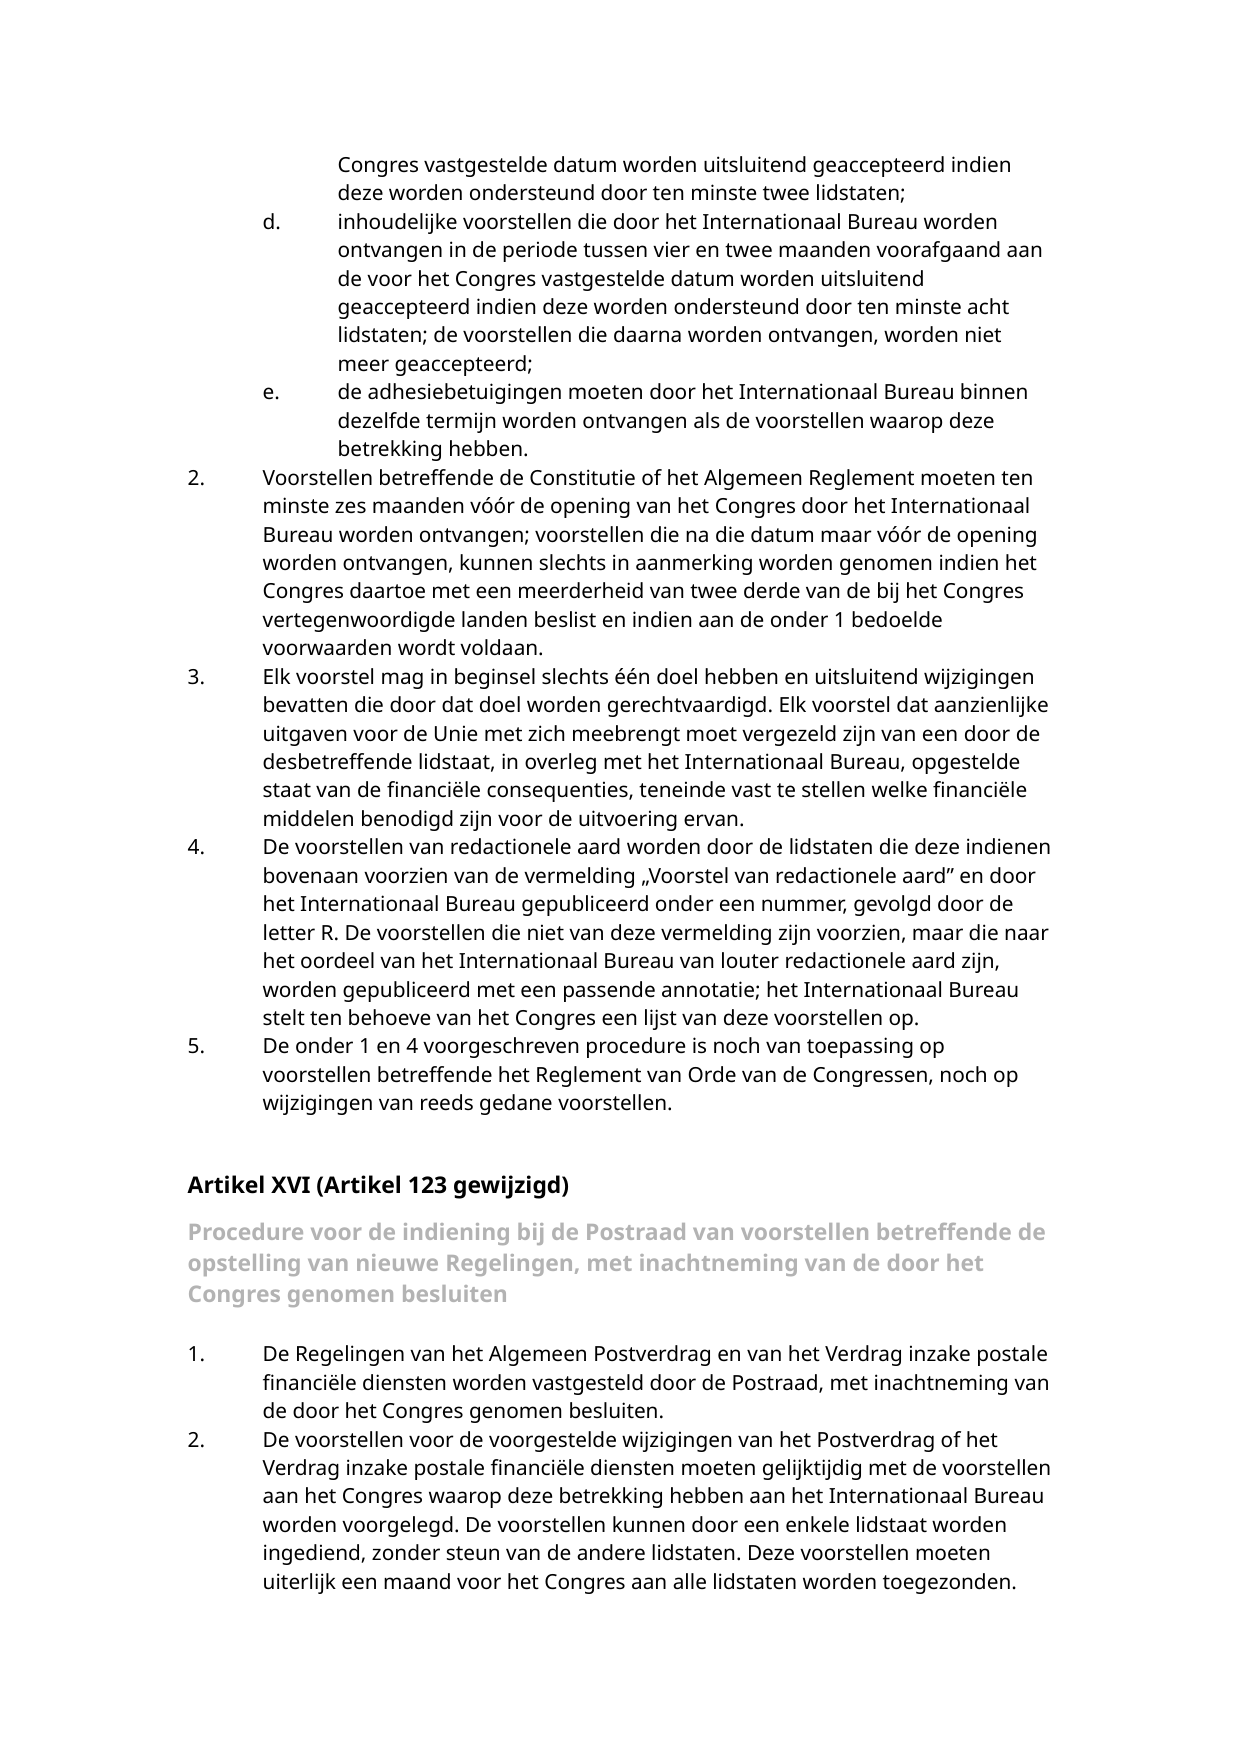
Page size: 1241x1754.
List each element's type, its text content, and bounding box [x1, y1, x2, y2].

text Procedure voor de indiening bij de Postraad van voorstellen betreffende de opstelling van nieuwe Regelingen, met inachtneming van de door het Congres genomen besluiten [187, 1216, 1053, 1309]
subtitle Artikel XVI (Artikel 123 gewijzigd) [187, 1169, 1053, 1201]
list Elk voorstel mag in beginsel slechts één doel hebben en uitsluitend wijzigingen bevatten die door dat doel worden gerechtvaardigd. Elk voorstel dat aanzienlijke uitgaven voor de Unie met zich meebrengt moet vergezeld zijn van een door de desbetreffende lidstaat, in overleg met het Internationaal Bureau, opgestelde staat van de financiële consequenties, teneinde vast te stellen welke financiële middelen benodigd zijn voor de uitvoering ervan. [187, 662, 1053, 832]
list De voorstellen voor de voorgestelde wijzigingen van het Postverdrag of het Verdrag inzake postale financiële diensten moeten gelijktijdig met de voorstellen aan het Congres waarop deze betrekking hebben aan het Internationaal Bureau worden voorgelegd. De voorstellen kunnen door een enkele lidstaat worden ingediend, zonder steun van de andere lidstaten. Deze voorstellen moeten uiterlijk een maand voor het Congres aan alle lidstaten worden toegezonden. [187, 1425, 1053, 1595]
list De voorstellen van redactionele aard worden door de lidstaten die deze indienen bovenaan voorzien van de vermelding „Voorstel van redactionele aard” en door het Internationaal Bureau gepubliceerd onder een nummer, gevolgd door de letter R. De voorstellen die niet van deze vermelding zijn voorzien, maar die naar het oordeel van het Internationaal Bureau van louter redactionele aard zijn, worden gepubliceerd met een passende annotatie; het Internationaal Bureau stelt ten behoeve van het Congres een lijst van deze voorstellen op. [187, 832, 1053, 1032]
list de adhesiebetuigingen moeten door het Internationaal Bureau binnen dezelfde termijn worden ontvangen als de voorstellen waarop deze betrekking hebben. [262, 377, 1053, 463]
list De Regelingen van het Algemeen Postverdrag en van het Verdrag inzake postale financiële diensten worden vastgesteld door de Postraad, met inachtneming van de door het Congres genomen besluiten. [187, 1339, 1053, 1425]
list inhoudelijke voorstellen die door het Internationaal Bureau worden ontvangen in de periode tussen vier en twee maanden voorafgaand aan de voor het Congres vastgestelde datum worden uitsluitend geaccepteerd indien deze worden ondersteund door ten minste acht lidstaten; de voorstellen die daarna worden ontvangen, worden niet meer geaccepteerd; [262, 207, 1053, 377]
list Congres vastgestelde datum worden uitsluitend geaccepteerd indien deze worden ondersteund door ten minste twee lidstaten; [262, 150, 1053, 207]
list De onder 1 en 4 voorgeschreven procedure is noch van toepassing op voorstellen betreffende het Reglement van Orde van de Congressen, noch op wijzigingen van reeds gedane voorstellen. [187, 1032, 1053, 1117]
list Voorstellen betreffende de Constitutie of het Algemeen Reglement moeten ten minste zes maanden vóór de opening van het Congres door het Internationaal Bureau worden ontvangen; voorstellen die na die datum maar vóór de opening worden ontvangen, kunnen slechts in aanmerking worden genomen indien het Congres daartoe met een meerderheid van twee derde van de bij het Congres vertegenwoordigde landen beslist en indien aan de onder 1 bedoelde voorwaarden wordt voldaan. [187, 463, 1053, 662]
